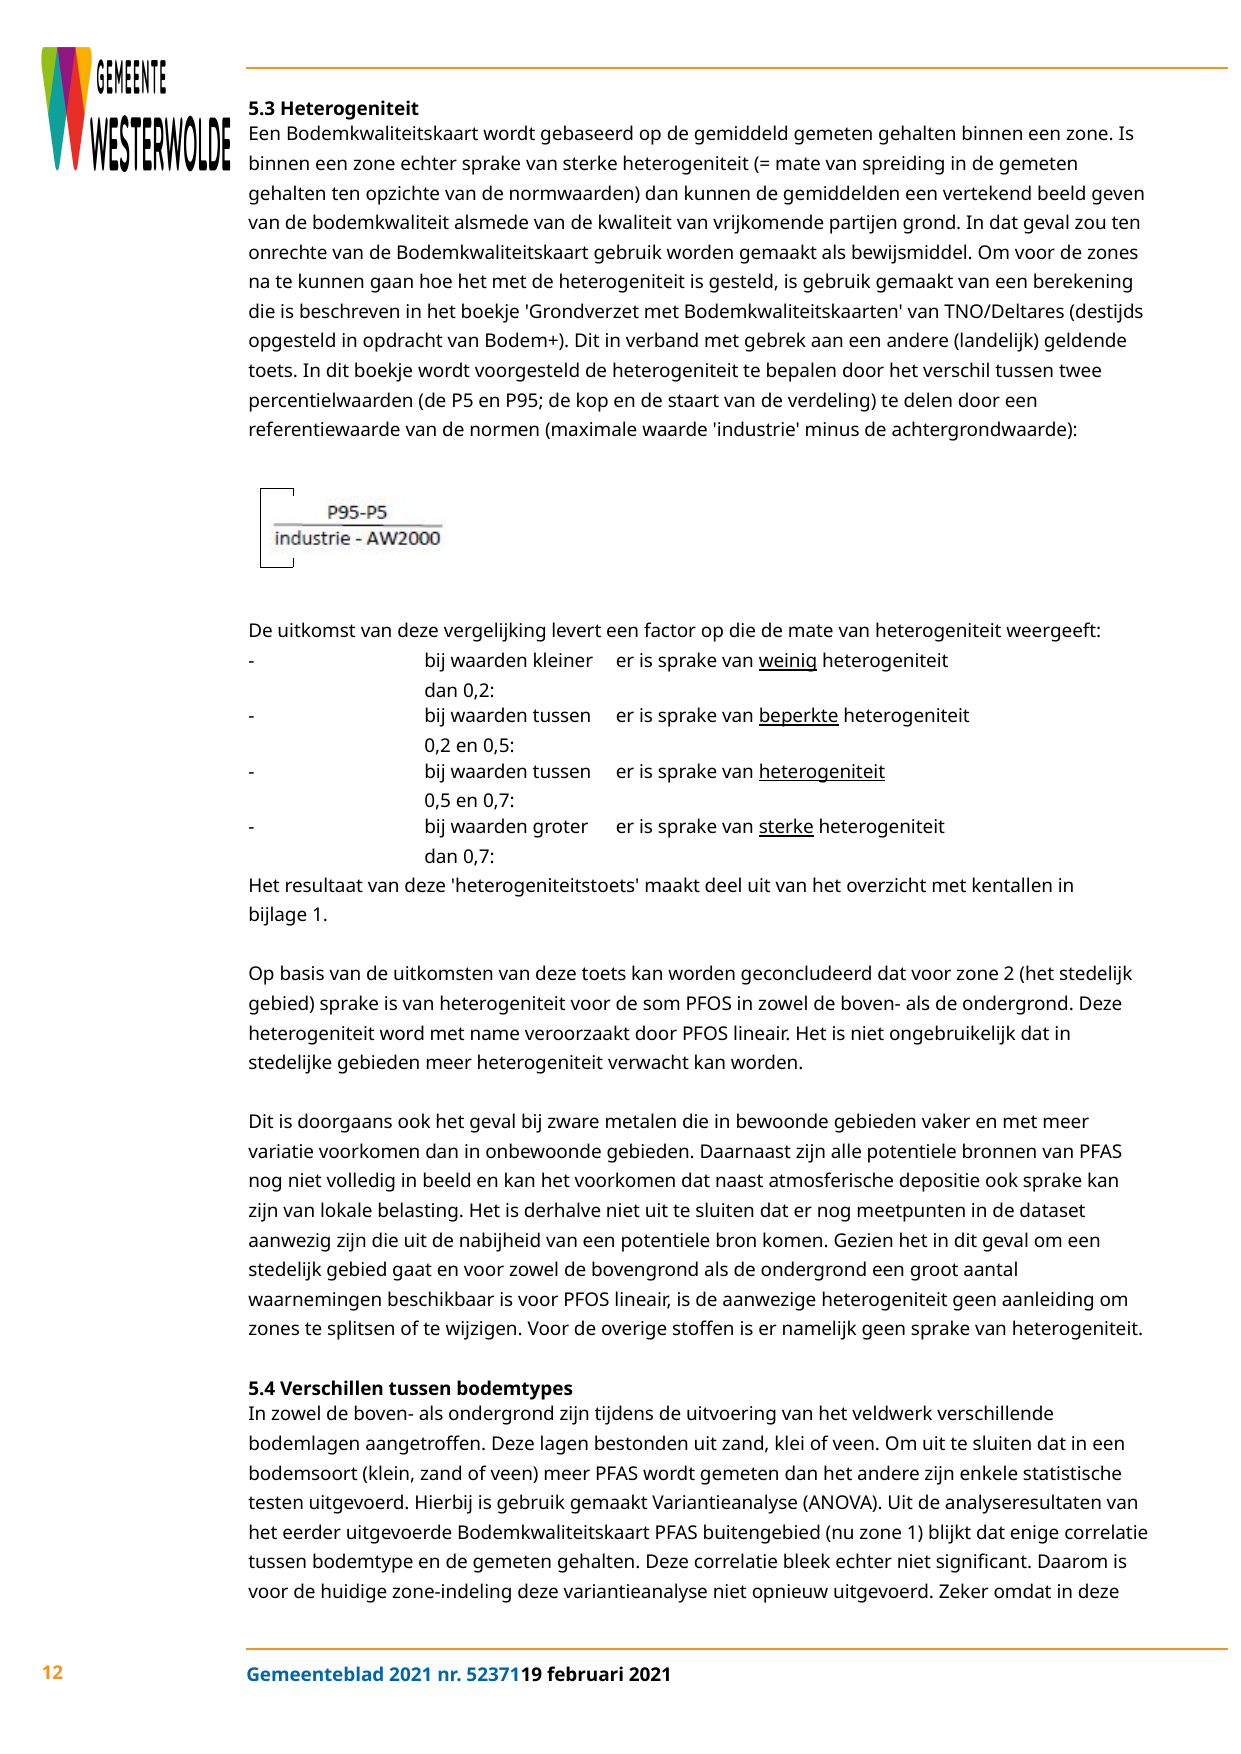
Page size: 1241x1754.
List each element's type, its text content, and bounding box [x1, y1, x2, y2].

text Een Bodemkwaliteitskaart wordt gebaseerd op de gemiddeld gemeten gehalten binnen een zone. Is binnen een zone echter sprake van sterke heterogeniteit (= mate van spreiding in de gemeten gehalten ten opzichte van de normwaarden) dan kunnen de gemiddelden een vertekend beeld geven van de bodemkwaliteit alsmede van de kwaliteit van vrijkomende partijen grond. In dat geval zou ten onrechte van de Bodemkwaliteitskaart gebruik worden gemaakt als bewijsmiddel. Om voor de zones na te kunnen gaan hoe het met de heterogeniteit is gesteld, is gebruik gemaakt van een berekening die is beschreven in het boekje 'Grondverzet met Bodemkwaliteitskaarten' van TNO/Deltares (destijds opgesteld in opdracht van Bodem+). Dit in verband met gebrek aan een andere (landelijk) geldende toets. In dit boekje wordt voorgesteld de heterogeniteit te bepalen door het verschil tussen twee percentielwaarden (de P5 en P95; de kop en de staart van de verdeling) te delen door een referentiewaarde van de normen (maximale waarde 'industrie' minus de achtergrondwaarde): [248, 121, 1152, 442]
text In zowel de boven- als ondergrond zijn tijdens de uitvoering van het veldwerk verschillende bodemlagen aangetroffen. Deze lagen bestonden uit zand, klei of veen. Om uit te sluiten dat in een bodemsoort (klein, zand of veen) meer PFAS wordt gemeten dan het andere zijn enkele statistische testen uitgevoerd. Hierbij is gebruik gemaakt Variantieanalyse (ANOVA). Uit de analyseresultaten van het eerder uitgevoerde Bodemkwaliteitskaart PFAS buitengebied (nu zone 1) blijkt dat enige correlatie tussen bodemtype en de gemeten gehalten. Deze correlatie bleek echter niet significant. Daarom is voor de huidige zone-indeling deze variantieanalyse niet opnieuw uitgevoerd. Zeker omdat in deze [248, 1401, 1152, 1604]
table_cell - [248, 703, 424, 758]
picture [268, 496, 447, 558]
table_cell er is sprake van sterke heterogeniteit [616, 813, 1152, 869]
table_cell - [248, 758, 424, 813]
table_cell bij waarden tussen 0,2 en 0,5: [424, 703, 616, 758]
table_header er is sprake van weinig heterogeniteit [616, 648, 1152, 703]
table_cell bij waarden groter dan 0,7: [424, 813, 616, 869]
table_header - [248, 648, 424, 703]
text 5.4 Verschillen tussen bodemtypes [248, 1375, 1152, 1401]
table_cell - [248, 813, 424, 869]
table_cell er is sprake van beperkte heterogeniteit [616, 703, 1152, 758]
table_cell er is sprake van heterogeniteit [616, 758, 1152, 813]
text De uitkomst van deze vergelijking levert een factor op die de mate van heterogeniteit weergeeft: [248, 618, 1152, 643]
table_cell bij waarden tussen 0,5 en 0,7: [424, 758, 616, 813]
table_header bij waarden kleiner dan 0,2: [424, 648, 616, 703]
text Het resultaat van deze 'heterogeniteitstoets' maakt deel uit van het overzicht met kentallen in bijlage 1. [248, 872, 1152, 927]
text 5.3 Heterogeniteit [248, 95, 1152, 121]
text Dit is doorgaans ook het geval bij zware metalen die in bewoonde gebieden vaker en met meer variatie voorkomen dan in onbewoonde gebieden. Daarnaast zijn alle potentiele bronnen van PFAS nog niet volledig in beeld en kan het voorkomen dat naast atmosferische depositie ook sprake kan zijn van lokale belasting. Het is derhalve niet uit te sluiten dat er nog meetpunten in de dataset aanwezig zijn die uit de nabijheid van een potentiele bron komen. Gezien het in dit geval om een stedelijk gebied gaat en voor zowel de bovengrond als de ondergrond een groot aantal waarnemingen beschikbaar is voor PFOS lineair, is de aanwezige heterogeniteit geen aanleiding om zones te splitsen of te wijzigen. Voor de overige stoffen is er namelijk geen sprake van heterogeniteit. [248, 1108, 1152, 1341]
picture [41, 47, 231, 172]
text Op basis van de uitkomsten van deze toets kan worden geconcludeerd dat voor zone 2 (het stedelijk gebied) sprake is van heterogeniteit voor de som PFOS in zowel de boven- als de ondergrond. Deze heterogeniteit word met name veroorzaakt door PFOS lineair. Het is niet ongebruikelijk dat in stedelijke gebieden meer heterogeniteit verwacht kan worden. [248, 961, 1152, 1075]
